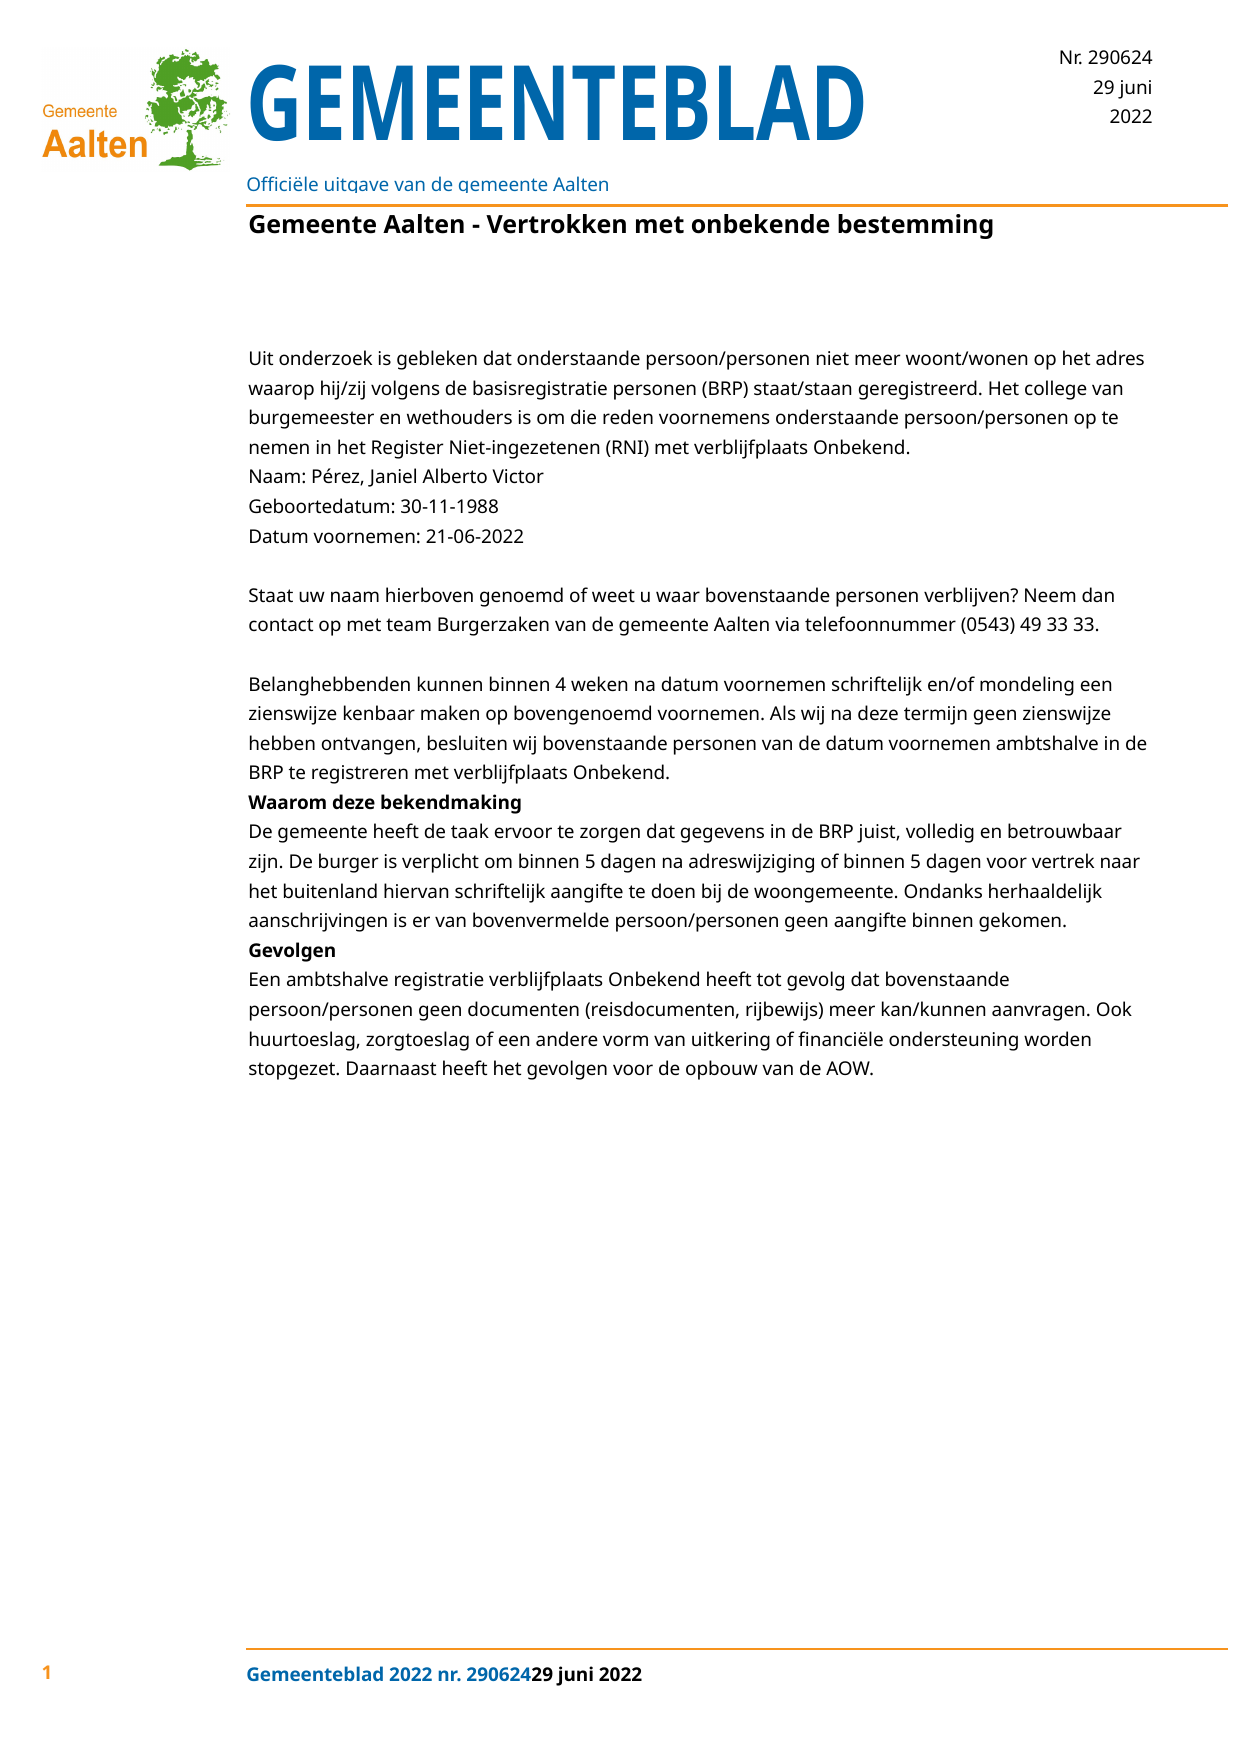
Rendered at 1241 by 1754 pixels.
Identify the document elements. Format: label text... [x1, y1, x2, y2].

text Uit onderzoek is gebleken dat onderstaande persoon/personen niet meer woont/wonen op het adres waarop hij/zij volgens de basisregistratie personen (BRP) staat/staan geregistreerd. Het college van burgemeester en wethouders is om die reden voornemens onderstaande persoon/personen op te nemen in het Register Niet-ingezetenen (RNI) met verblijfplaats Onbekend. [248, 345, 1152, 460]
text Belanghebbenden kunnen binnen 4 weken na datum voornemen schriftelijk en/of mondeling een zienswijze kenbaar maken op bovengenoemd voornemen. Als wij na deze termijn geen zienswijze hebben ontvangen, besluiten wij bovenstaande personen van de datum voornemen ambtshalve in de BRP te registreren met verblijfplaats Onbekend. [248, 671, 1152, 785]
text Datum voornemen: 21-06-2022 [248, 523, 1152, 548]
picture [41, 47, 231, 172]
text De gemeente heeft de taak ervoor te zorgen dat gegevens in de BRP juist, volledig en betrouwbaar zijn. De burger is verplicht om binnen 5 dagen na adreswijziging of binnen 5 dagen voor vertrek naar het buitenland hiervan schriftelijk aangifte te doen bij de woongemeente. Ondanks herhaaldelijk aanschrijvingen is er van bovenvermelde persoon/personen geen aangifte binnen gekomen. [248, 819, 1152, 933]
text Geboortedatum: 30-11-1988 [248, 493, 1152, 519]
text Staat uw naam hierboven genoemd of weet u waar bovenstaande personen verblijven? Neem dan contact op met team Burgerzaken van de gemeente Aalten via telefoonnummer (0543) 49 33 33. [248, 582, 1152, 637]
text Naam: Pérez, Janiel Alberto Victor [248, 464, 1152, 489]
text Gevolgen [248, 937, 1152, 963]
text Waarom deze bekendmaking [248, 789, 1152, 815]
text Gemeente Aalten - Vertrokken met onbekende bestemming [248, 207, 1152, 241]
text Een ambtshalve registratie verblijfplaats Onbekend heeft tot gevolg dat bovenstaande persoon/personen geen documenten (reisdocumenten, rijbewijs) meer kan/kunnen aanvragen. Ook huurtoeslag, zorgtoeslag of een andere vorm van uitkering of financiële ondersteuning worden stopgezet. Daarnaast heeft het gevolgen voor de opbouw van de AOW. [248, 967, 1152, 1081]
